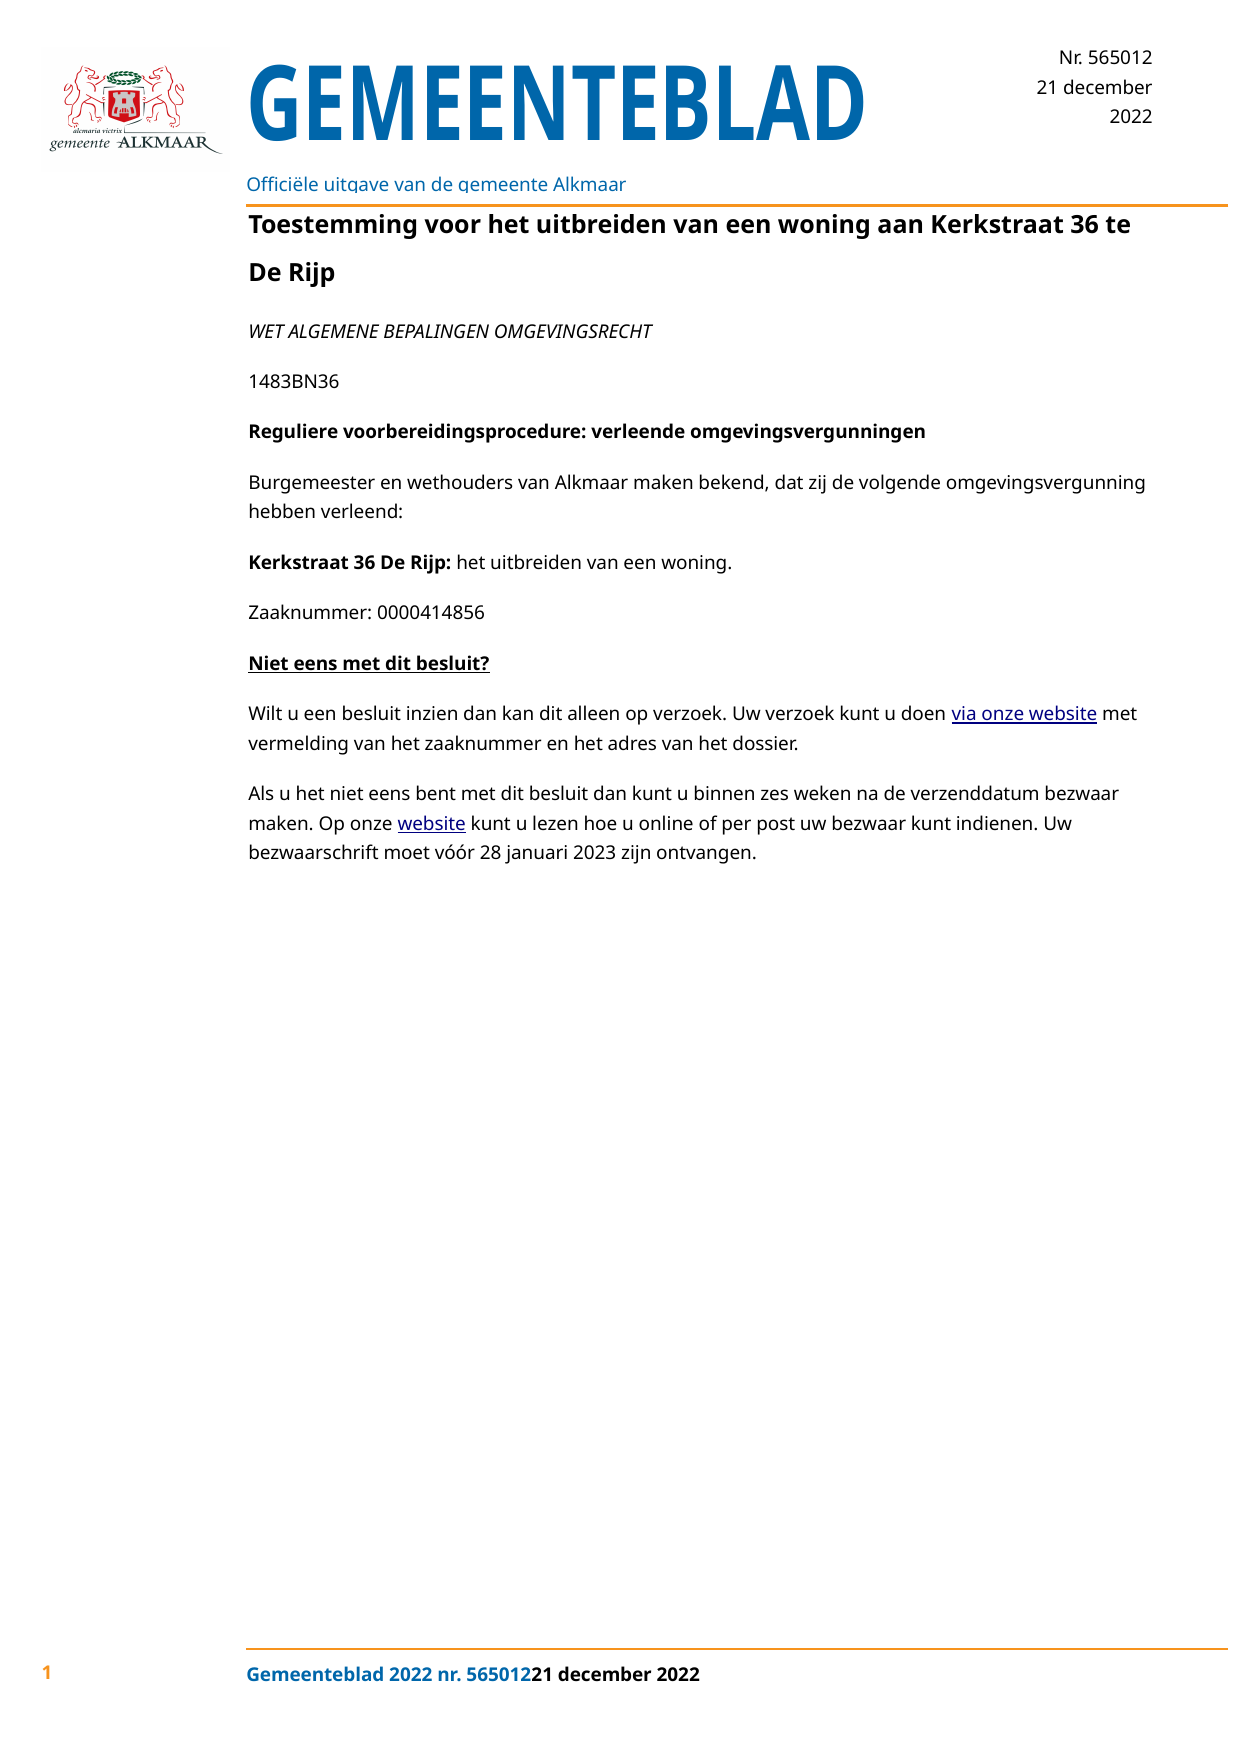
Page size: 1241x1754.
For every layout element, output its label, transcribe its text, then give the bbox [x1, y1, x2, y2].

text WET ALGEMENE BEPALINGEN OMGEVINGSRECHT [248, 318, 1152, 344]
text Reguliere voorbereidingsprocedure: verleende omgevingsvergunningen [248, 419, 1152, 444]
text Als u het niet eens bent met dit besluit dan kunt u binnen zes weken na de verzenddatum bezwaar maken. Op onze website kunt u lezen hoe u online of per post uw bezwaar kunt indienen. Uw bezwaarschrift moet vóór 28 januari 2023 zijn ontvangen. [248, 780, 1152, 865]
picture [41, 47, 231, 172]
text Burgemeester en wethouders van Alkmaar maken bekend, dat zij de volgende omgevingsvergunning hebben verleend: [248, 469, 1152, 524]
text Zaaknummer: 0000414856 [248, 599, 1152, 625]
text 1483BN36 [248, 368, 1152, 394]
text Kerkstraat 36 De Rijp: het uitbreiden van een woning. [248, 549, 1152, 575]
text Toestemming voor het uitbreiden van een woning aan Kerkstraat 36 te De Rijp [248, 207, 1152, 288]
text Niet eens met dit besluit? [248, 650, 1152, 676]
text Wilt u een besluit inzien dan kan dit alleen op verzoek. Uw verzoek kunt u doen via onze website met vermelding van het zaaknummer en het adres van het dossier. [248, 700, 1152, 756]
